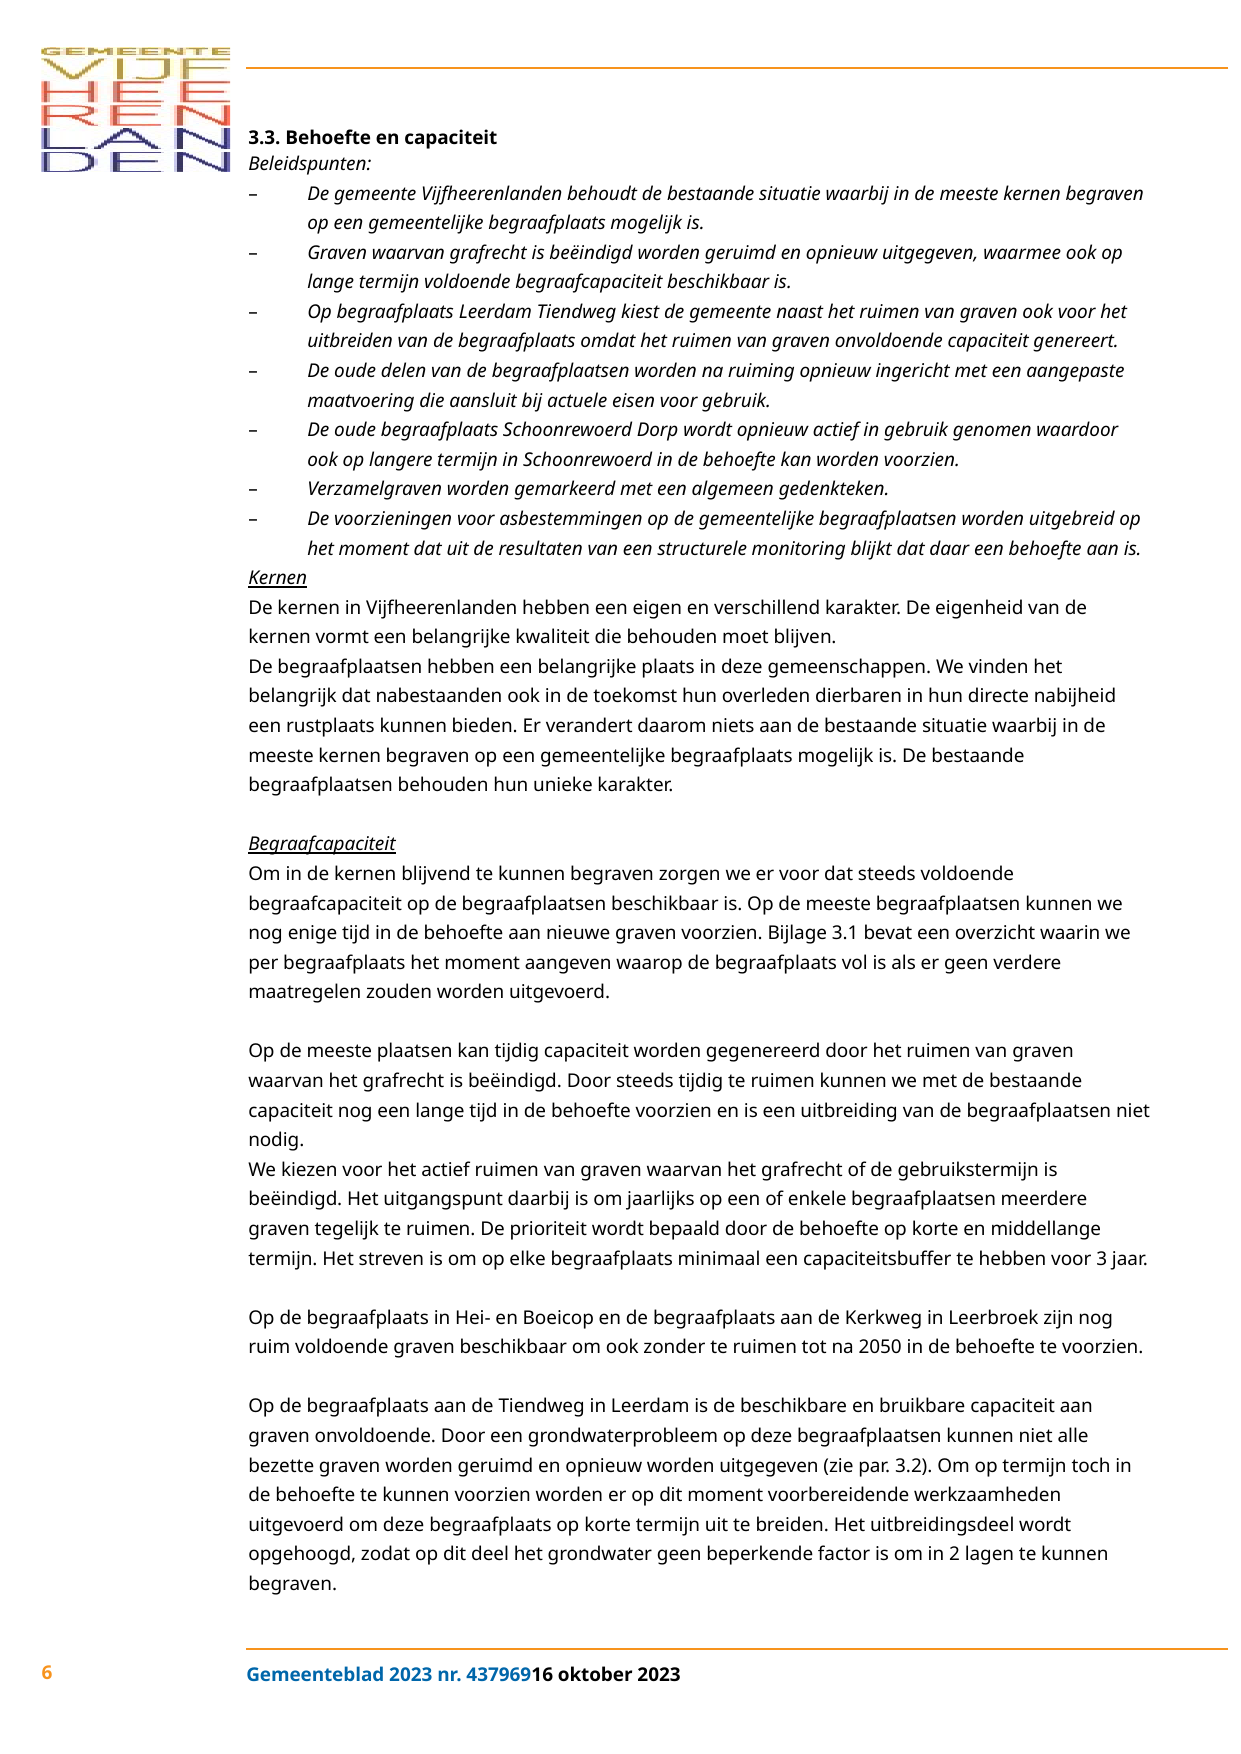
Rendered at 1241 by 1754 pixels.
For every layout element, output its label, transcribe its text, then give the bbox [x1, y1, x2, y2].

list De voorzieningen voor asbestemmingen op de gemeentelijke begraafplaatsen worden uitgebreid op het moment dat uit de resultaten van een structurele monitoring blijkt dat daar een behoefte aan is. [248, 505, 1152, 560]
text De kernen in Vijfheerenlanden hebben een eigen en verschillend karakter. De eigenheid van de kernen vormt een belangrijke kwaliteit die behouden moet blijven. [248, 594, 1152, 649]
text We kiezen voor het actief ruimen van graven waarvan het grafrecht of de gebruikstermijn is beëindigd. Het uitgangspunt daarbij is om jaarlijks op een of enkele begraafplaatsen meerdere graven tegelijk te ruimen. De prioriteit wordt bepaald door de behoefte op korte en middellange termijn. Het streven is om op elke begraafplaats minimaal een capaciteitsbuffer te hebben voor 3 jaar. [248, 1156, 1152, 1270]
list De oude delen van de begraafplaatsen worden na ruiming opnieuw ingericht met een aangepaste maatvoering die aansluit bij actuele eisen voor gebruik. [248, 357, 1152, 412]
list Op begraafplaats Leerdam Tiendweg kiest de gemeente naast het ruimen van graven ook voor het uitbreiden van de begraafplaats omdat het ruimen van graven onvoldoende capaciteit genereert. [248, 298, 1152, 353]
list De gemeente Vijfheerenlanden behoudt de bestaande situatie waarbij in de meeste kernen begraven op een gemeentelijke begraafplaats mogelijk is. [248, 180, 1152, 235]
list De oude begraafplaats Schoonrewoerd Dorp wordt opnieuw actief in gebruik genomen waardoor ook op langere termijn in Schoonrewoerd in de behoefte kan worden voorzien. [248, 416, 1152, 472]
text Beleidspunten: [248, 150, 1152, 176]
text Op de begraafplaats aan de Tiendweg in Leerdam is de beschikbare en bruikbare capaciteit aan graven onvoldoende. Door een grondwaterprobleem op deze begraafplaatsen kunnen niet alle bezette graven worden geruimd en opnieuw worden uitgegeven (zie par. 3.2). Om op termijn toch in de behoefte te kunnen voorzien worden er op dit moment voorbereidende werkzaamheden uitgevoerd om deze begraafplaats op korte termijn uit te breiden. Het uitbreidingsdeel wordt opgehoogd, zodat op dit deel het grondwater geen beperkende factor is om in 2 lagen te kunnen begraven. [248, 1393, 1152, 1596]
list Verzamelgraven worden gemarkeerd met een algemeen gedenkteken. [248, 476, 1152, 501]
text Kernen [248, 564, 1152, 590]
text Om in de kernen blijvend te kunnen begraven zorgen we er voor dat steeds voldoende begraafcapaciteit op de begraafplaatsen beschikbaar is. Op de meeste begraafplaatsen kunnen we nog enige tijd in de behoefte aan nieuwe graven voorzien. Bijlage 3.1 bevat een overzicht waarin we per begraafplaats het moment aangeven waarop de begraafplaats vol is als er geen verdere maatregelen zouden worden uitgevoerd. [248, 860, 1152, 1004]
text De begraafplaatsen hebben een belangrijke plaats in deze gemeenschappen. We vinden het belangrijk dat nabestaanden ook in de toekomst hun overleden dierbaren in hun directe nabijheid een rustplaats kunnen bieden. Er verandert daarom niets aan de bestaande situatie waarbij in de meeste kernen begraven op een gemeentelijke begraafplaats mogelijk is. De bestaande begraafplaatsen behouden hun unieke karakter. [248, 653, 1152, 797]
picture [41, 47, 231, 172]
list Graven waarvan grafrecht is beëindigd worden geruimd en opnieuw uitgegeven, waarmee ook op lange termijn voldoende begraafcapaciteit beschikbaar is. [248, 239, 1152, 294]
text 3.3. Behoefte en capaciteit [248, 124, 1152, 150]
text Op de meeste plaatsen kan tijdig capaciteit worden gegenereerd door het ruimen van graven waarvan het grafrecht is beëindigd. Door steeds tijdig te ruimen kunnen we met de bestaande capaciteit nog een lange tijd in de behoefte voorzien en is een uitbreiding van de begraafplaatsen niet nodig. [248, 1038, 1152, 1152]
text Op de begraafplaats in Hei- en Boeicop en de begraafplaats aan de Kerkweg in Leerbroek zijn nog ruim voldoende graven beschikbaar om ook zonder te ruimen tot na 2050 in de behoefte te voorzien. [248, 1304, 1152, 1359]
text Begraafcapaciteit [248, 831, 1152, 856]
